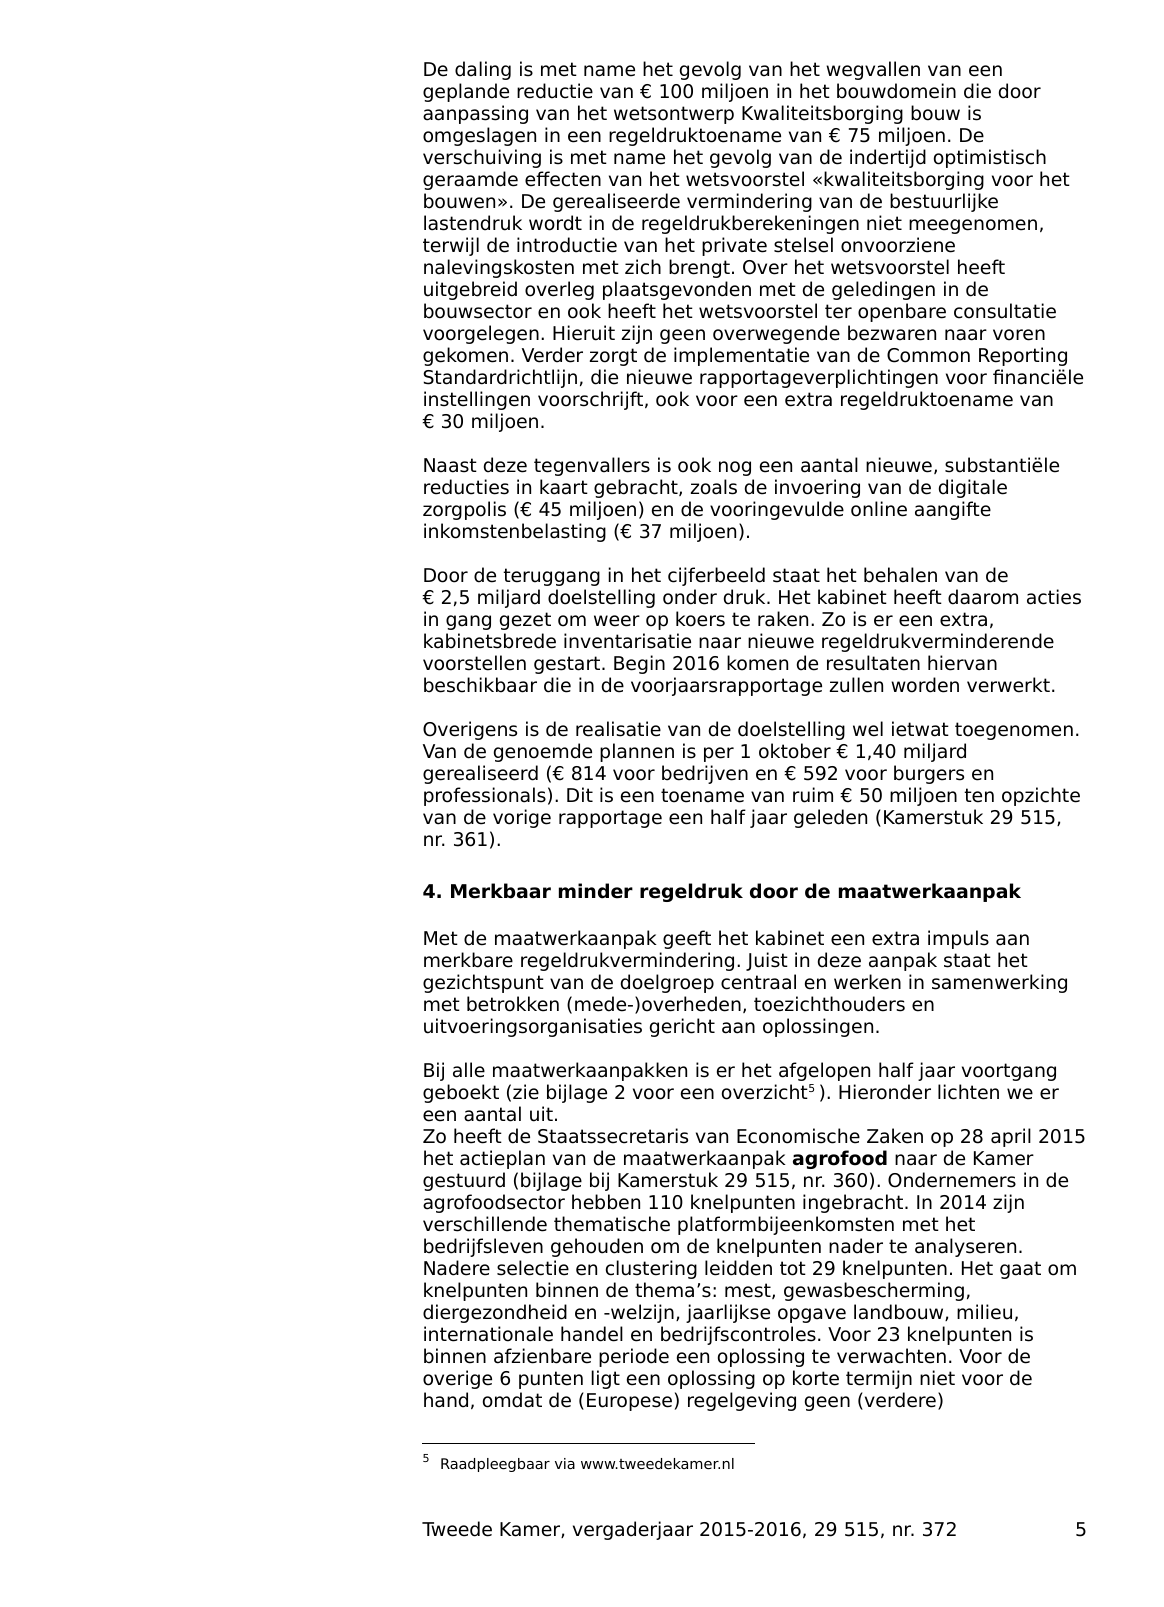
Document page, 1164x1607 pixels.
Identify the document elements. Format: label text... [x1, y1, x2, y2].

text Bij alle maatwerkaanpakken is er het afgelopen half jaar voortgang geboekt (zie bijlage 2 voor een overzicht). Hieronder lichten we er een aantal uit. [422, 1060, 1087, 1126]
text Met de maatwerkaanpak geeft het kabinet een extra impuls aan merkbare regeldrukvermindering. Juist in deze aanpak staat het gezichtspunt van de doelgroep centraal en werken in samenwerking met betrokken (mede-)overheden, toezichthouders en uitvoeringsorganisaties gericht aan oplossingen. [422, 928, 1087, 1038]
subtitle 4. Merkbaar minder regeldruk door de maatwerkaanpak [422, 881, 1087, 903]
text Raadpleegbaar via www.tweedekamer.nl [422, 1452, 1087, 1474]
text Overigens is de realisatie van de doelstelling wel ietwat toegenomen. Van de genoemde plannen is per 1 oktober € 1,40 miljard gerealiseerd (€ 814 voor bedrijven en € 592 voor burgers en professionals). Dit is een toename van ruim € 50 miljoen ten opzichte van de vorige rapportage een half jaar geleden (Kamerstuk 29 515, nr. 361). [422, 719, 1087, 851]
text Door de teruggang in het cijferbeeld staat het behalen van de € 2,5 miljard doelstelling onder druk. Het kabinet heeft daarom acties in gang gezet om weer op koers te raken. Zo is er een extra, kabinetsbrede inventarisatie naar nieuwe regeldrukverminderende voorstellen gestart. Begin 2016 komen de resultaten hiervan beschikbaar die in de voorjaarsrapportage zullen worden verwerkt. [422, 565, 1087, 697]
text Naast deze tegenvallers is ook nog een aantal nieuwe, substantiële reducties in kaart gebracht, zoals de invoering van de digitale zorgpolis (€ 45 miljoen) en de vooringevulde online aangifte inkomstenbelasting (€ 37 miljoen). [422, 455, 1087, 543]
text De daling is met name het gevolg van het wegvallen van een geplande reductie van € 100 miljoen in het bouwdomein die door aanpassing van het wetsontwerp Kwaliteitsborging bouw is omgeslagen in een regeldruktoename van € 75 miljoen. De verschuiving is met name het gevolg van de indertijd optimistisch geraamde effecten van het wetsvoorstel «kwaliteitsborging voor het bouwen». De gerealiseerde vermindering van de bestuurlijke lastendruk wordt in de regeldrukberekeningen niet meegenomen, terwijl de introductie van het private stelsel onvoorziene nalevingskosten met zich brengt. Over het wetsvoorstel heeft uitgebreid overleg plaatsgevonden met de geledingen in de bouwsector en ook heeft het wetsvoorstel ter openbare consultatie voorgelegen. Hieruit zijn geen overwegende bezwaren naar voren gekomen. Verder zorgt de implementatie van de Common Reporting Standardrichtlijn, die nieuwe rapportageverplichtingen voor financiële instellingen voorschrijft, ook voor een extra regeldruktoename van € 30 miljoen. [422, 59, 1087, 433]
text Zo heeft de Staatssecretaris van Economische Zaken op 28 april 2015 het actieplan van de maatwerkaanpak agrofood naar de Kamer gestuurd (bijlage bij Kamerstuk 29 515, nr. 360). Ondernemers in de agrofoodsector hebben 110 knelpunten ingebracht. In 2014 zijn verschillende thematische platformbijeenkomsten met het bedrijfsleven gehouden om de knelpunten nader te analyseren. Nadere selectie en clustering leidden tot 29 knelpunten. Het gaat om knelpunten binnen de thema’s: mest, gewasbescherming, diergezondheid en -welzijn, jaarlijkse opgave landbouw, milieu, internationale handel en bedrijfscontroles. Voor 23 knelpunten is binnen afzienbare periode een oplossing te verwachten. Voor de overige 6 punten ligt een oplossing op korte termijn niet voor de hand, omdat de (Europese) regelgeving geen (verdere) [422, 1126, 1087, 1412]
